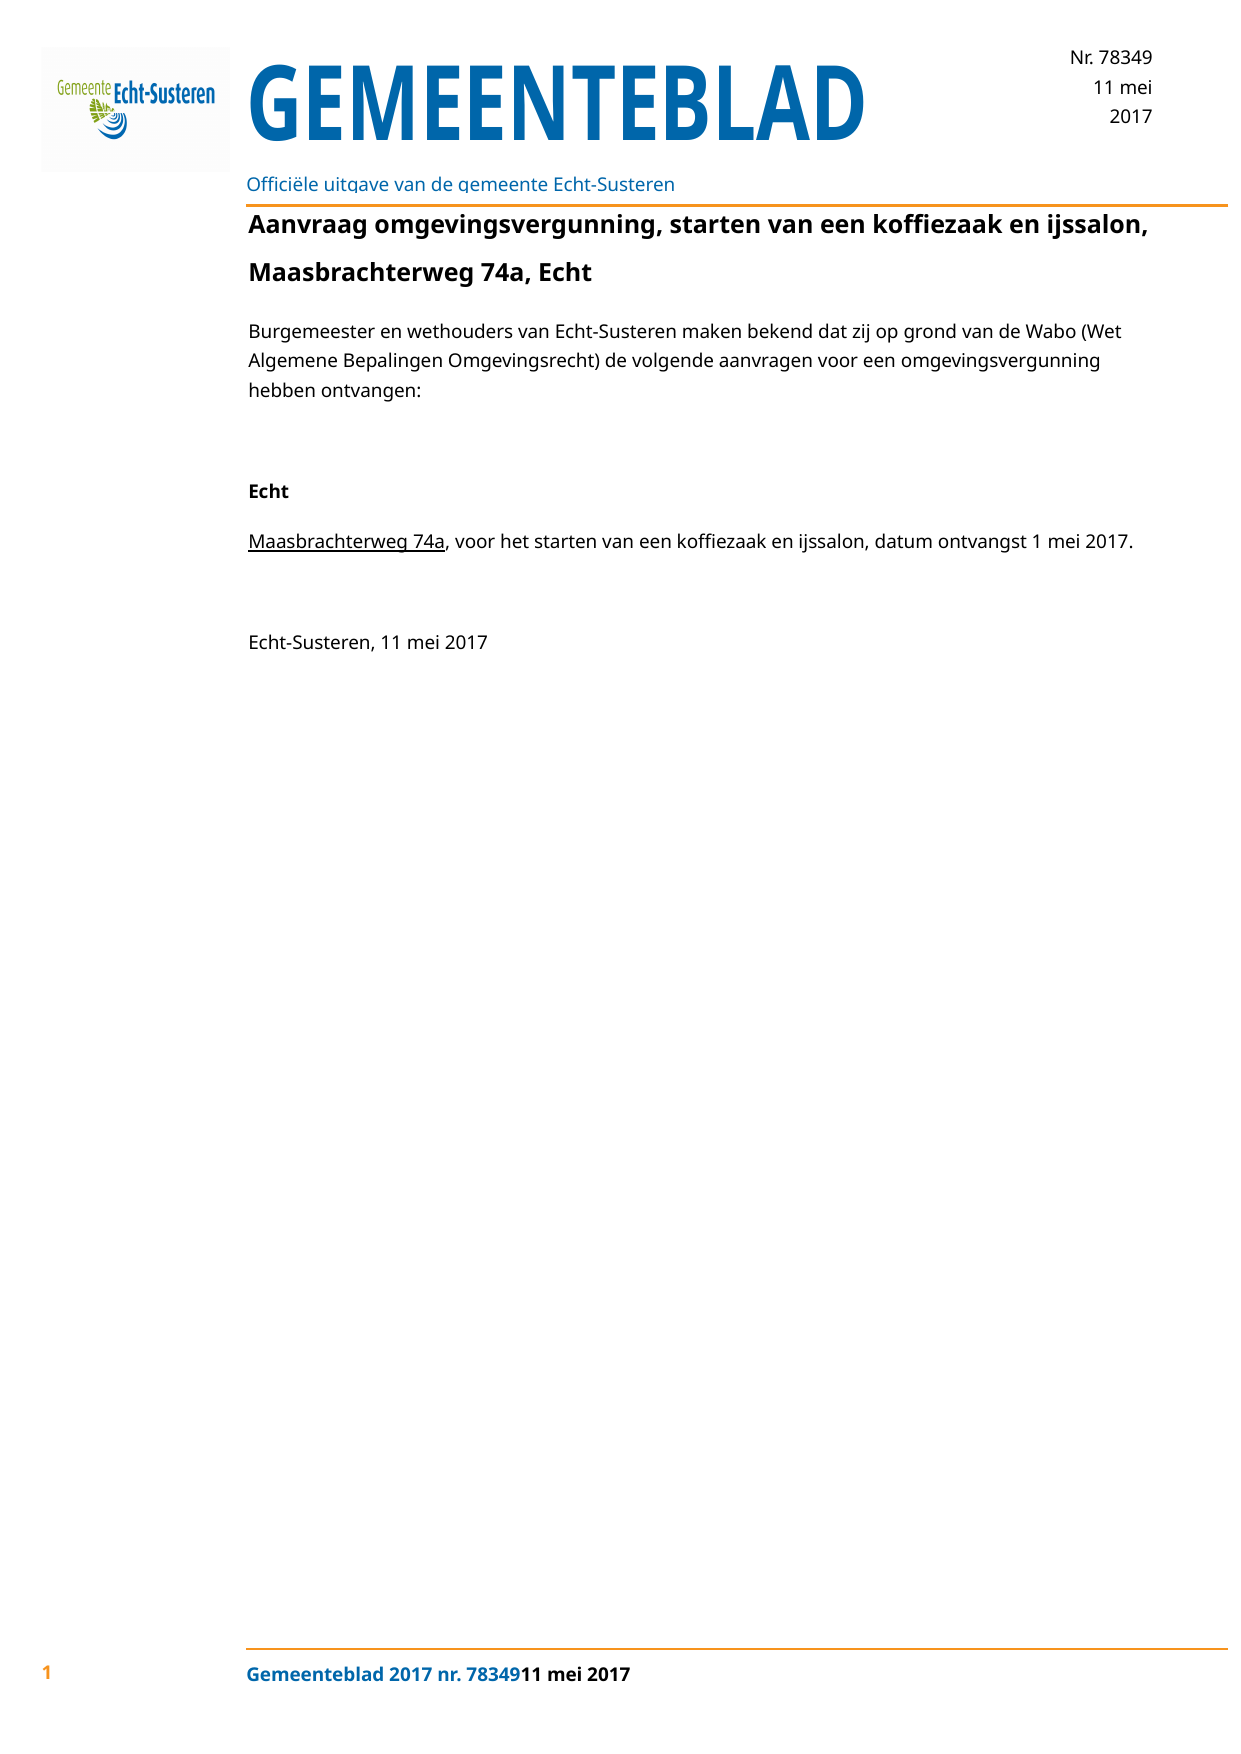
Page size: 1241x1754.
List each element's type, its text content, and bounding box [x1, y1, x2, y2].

text Echt-Susteren, 11 mei 2017 [248, 629, 1152, 655]
text Maasbrachterweg 74a, voor het starten van een koffiezaak en ijssalon, datum ontvangst 1 mei 2017. [248, 528, 1152, 554]
text Burgemeester en wethouders van Echt-Susteren maken bekend dat zij op grond van de Wabo (Wet Algemene Bepalingen Omgevingsrecht) de volgende aanvragen voor een omgevingsvergunning hebben ontvangen: [248, 318, 1152, 403]
picture [41, 47, 231, 172]
text Echt [248, 478, 1152, 504]
text Aanvraag omgevingsvergunning, starten van een koffiezaak en ijssalon, Maasbrachterweg 74a, Echt [248, 207, 1152, 288]
